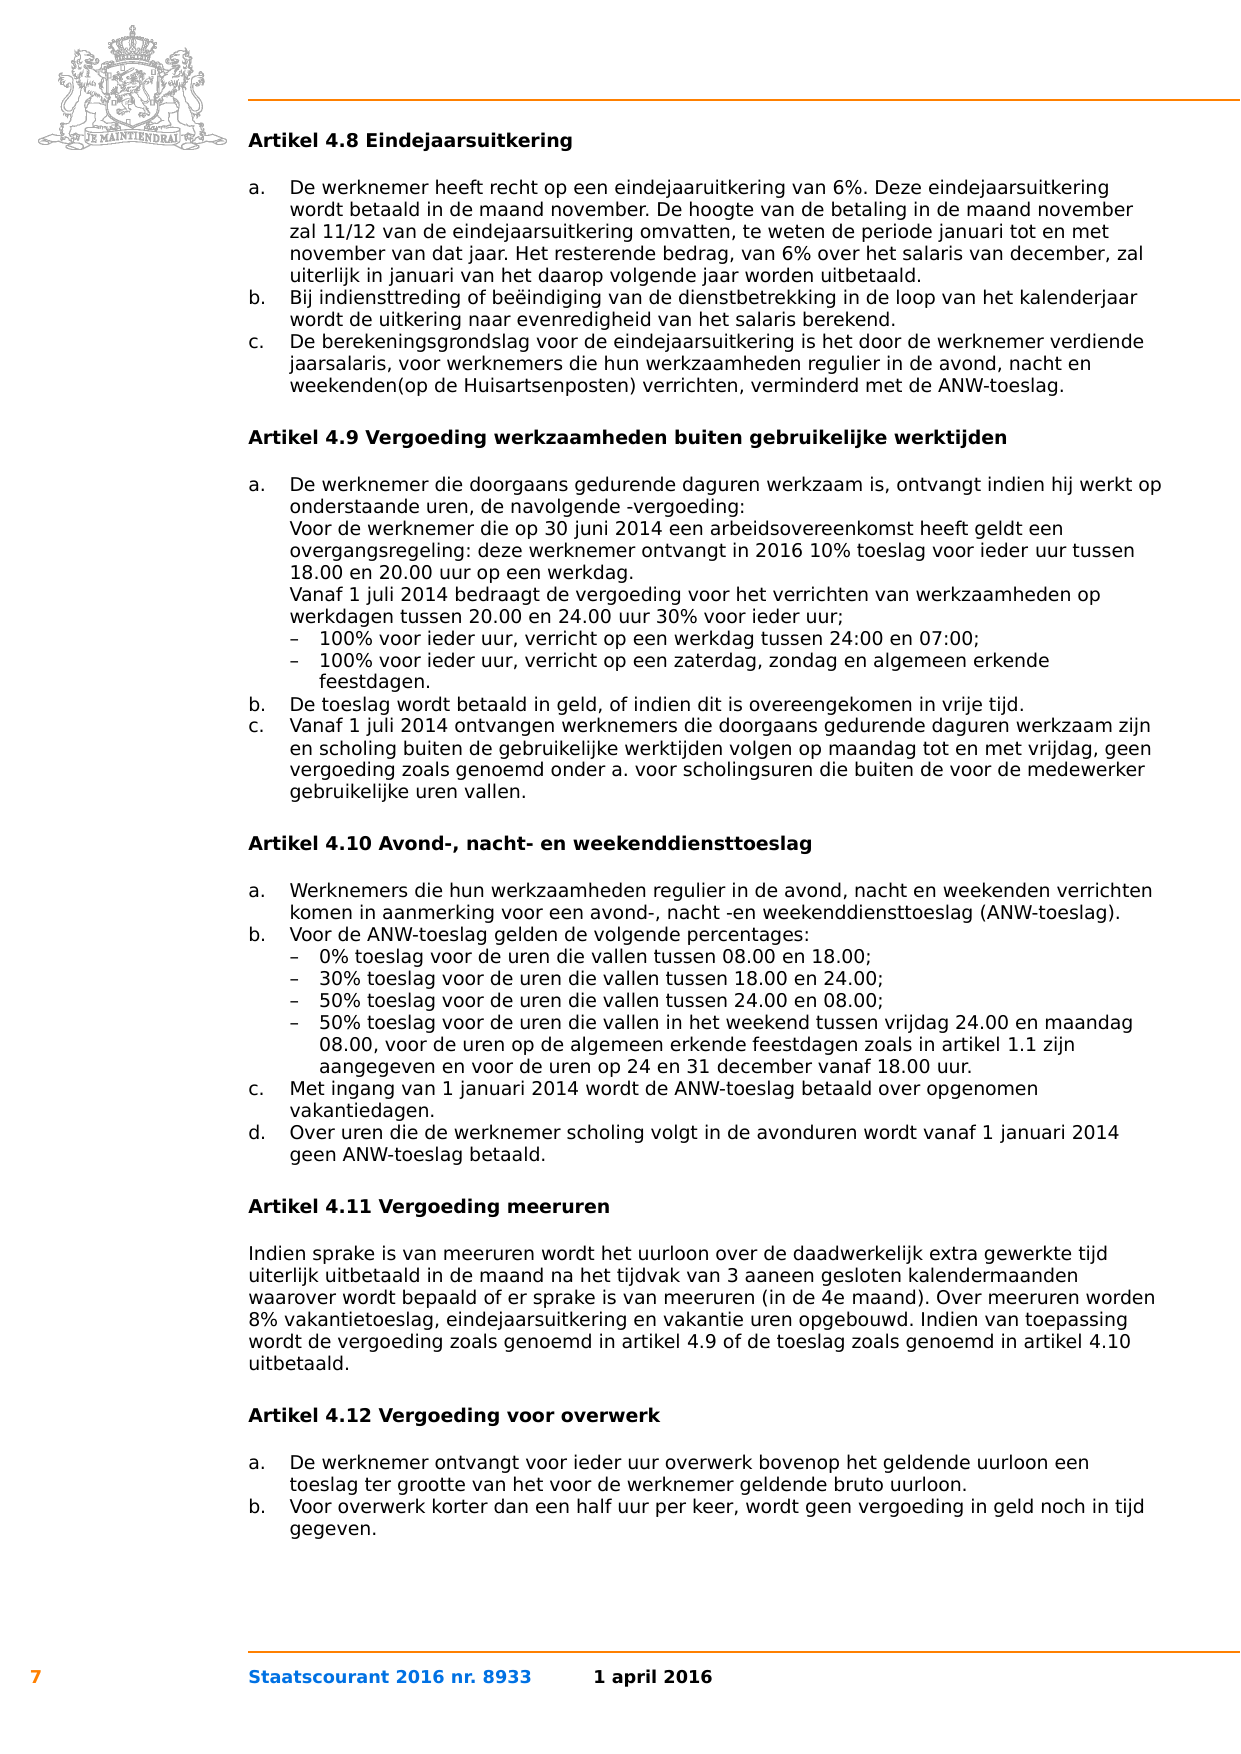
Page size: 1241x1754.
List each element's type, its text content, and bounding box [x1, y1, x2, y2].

text – 50% toeslag voor de uren die vallen tussen 24.00 en 08.00; [289, 990, 1163, 1012]
text b. Voor de ANW-toeslag gelden de volgende percentages: [248, 924, 1163, 946]
text – 0% toeslag voor de uren die vallen tussen 08.00 en 18.00; [289, 946, 1163, 968]
text a. De werknemer heeft recht op een eindejaaruitkering van 6%. Deze eindejaarsuitkering wordt betaald in de maand november. De hoogte van de betaling in de maand november zal 11/12 van de eindejaarsuitkering omvatten, te weten de periode januari tot en met november van dat jaar. Het resterende bedrag, van 6% over het salaris van december, zal uiterlijk in januari van het daarop volgende jaar worden uitbetaald. [248, 177, 1163, 287]
text Indien sprake is van meeruren wordt het uurloon over de daadwerkelijk extra gewerkte tijd uiterlijk uitbetaald in de maand na het tijdvak van 3 aaneen gesloten kalendermaanden waarover wordt bepaald of er sprake is van meeruren (in de 4e maand). Over meeruren worden 8% vakantietoeslag, eindejaarsuitkering en vakantie uren opgebouwd. Indien van toepassing wordt de vergoeding zoals genoemd in artikel 4.9 of de toeslag zoals genoemd in artikel 4.10 uitbetaald. [248, 1243, 1163, 1375]
text b. Voor overwerk korter dan een half uur per keer, wordt geen vergoeding in geld noch in tijd gegeven. [248, 1496, 1163, 1540]
text b. De toeslag wordt betaald in geld, of indien dit is overeengekomen in vrije tijd. [248, 693, 1163, 715]
text – 100% voor ieder uur, verricht op een zaterdag, zondag en algemeen erkende feestdagen. [289, 649, 1163, 693]
text – 100% voor ieder uur, verricht op een werkdag tussen 24:00 en 07:00; [289, 627, 1163, 649]
text Voor de werknemer die op 30 juni 2014 een arbeidsovereenkomst heeft geldt een overgangsregeling: deze werknemer ontvangt in 2016 10% toeslag voor ieder uur tussen 18.00 en 20.00 uur op een werkdag. [289, 518, 1163, 583]
text Vanaf 1 juli 2014 bedraagt de vergoeding voor het verrichten van werkzaamheden op werkdagen tussen 20.00 en 24.00 uur 30% voor ieder uur; [289, 583, 1163, 627]
text a. Werknemers die hun werkzaamheden regulier in de avond, nacht en weekenden verrichten komen in aanmerking voor een avond-, nacht -en weekenddiensttoeslag (ANW-toeslag). [248, 880, 1163, 924]
subtitle Artikel 4.8 Eindejaarsuitkering [248, 130, 1163, 152]
subtitle Artikel 4.9 Vergoeding werkzaamheden buiten gebruikelijke werktijden [248, 427, 1163, 449]
subtitle Artikel 4.10 Avond-, nacht- en weekenddiensttoeslag [248, 833, 1163, 855]
subtitle Artikel 4.12 Vergoeding voor overwerk [248, 1405, 1163, 1427]
subtitle Artikel 4.11 Vergoeding meeruren [248, 1196, 1163, 1218]
text – 30% toeslag voor de uren die vallen tussen 18.00 en 24.00; [289, 968, 1163, 990]
text b. Bij indiensttreding of beëindiging van de dienstbetrekking in de loop van het kalenderjaar wordt de uitkering naar evenredigheid van het salaris berekend. [248, 287, 1163, 331]
picture [38, 25, 227, 150]
text c. Met ingang van 1 januari 2014 wordt de ANW-toeslag betaald over opgenomen vakantiedagen. [248, 1078, 1163, 1122]
text c. Vanaf 1 juli 2014 ontvangen werknemers die doorgaans gedurende daguren werkzaam zijn en scholing buiten de gebruikelijke werktijden volgen op maandag tot en met vrijdag, geen vergoeding zoals genoemd onder a. voor scholingsuren die buiten de voor de medewerker gebruikelijke uren vallen. [248, 715, 1163, 803]
text a. De werknemer die doorgaans gedurende daguren werkzaam is, ontvangt indien hij werkt op onderstaande uren, de navolgende -vergoeding: [248, 474, 1163, 518]
text d. Over uren die de werknemer scholing volgt in de avonduren wordt vanaf 1 januari 2014 geen ANW-toeslag betaald. [248, 1122, 1163, 1166]
text – 50% toeslag voor de uren die vallen in het weekend tussen vrijdag 24.00 en maandag 08.00, voor de uren op de algemeen erkende feestdagen zoals in artikel 1.1 zijn aangegeven en voor de uren op 24 en 31 december vanaf 18.00 uur. [289, 1012, 1163, 1078]
text a. De werknemer ontvangt voor ieder uur overwerk bovenop het geldende uurloon een toeslag ter grootte van het voor de werknemer geldende bruto uurloon. [248, 1452, 1163, 1496]
text c. De berekeningsgrondslag voor de eindejaarsuitkering is het door de werknemer verdiende jaarsalaris, voor werknemers die hun werkzaamheden regulier in de avond, nacht en weekenden(op de Huisartsenposten) verrichten, verminderd met de ANW-toeslag. [248, 331, 1163, 397]
